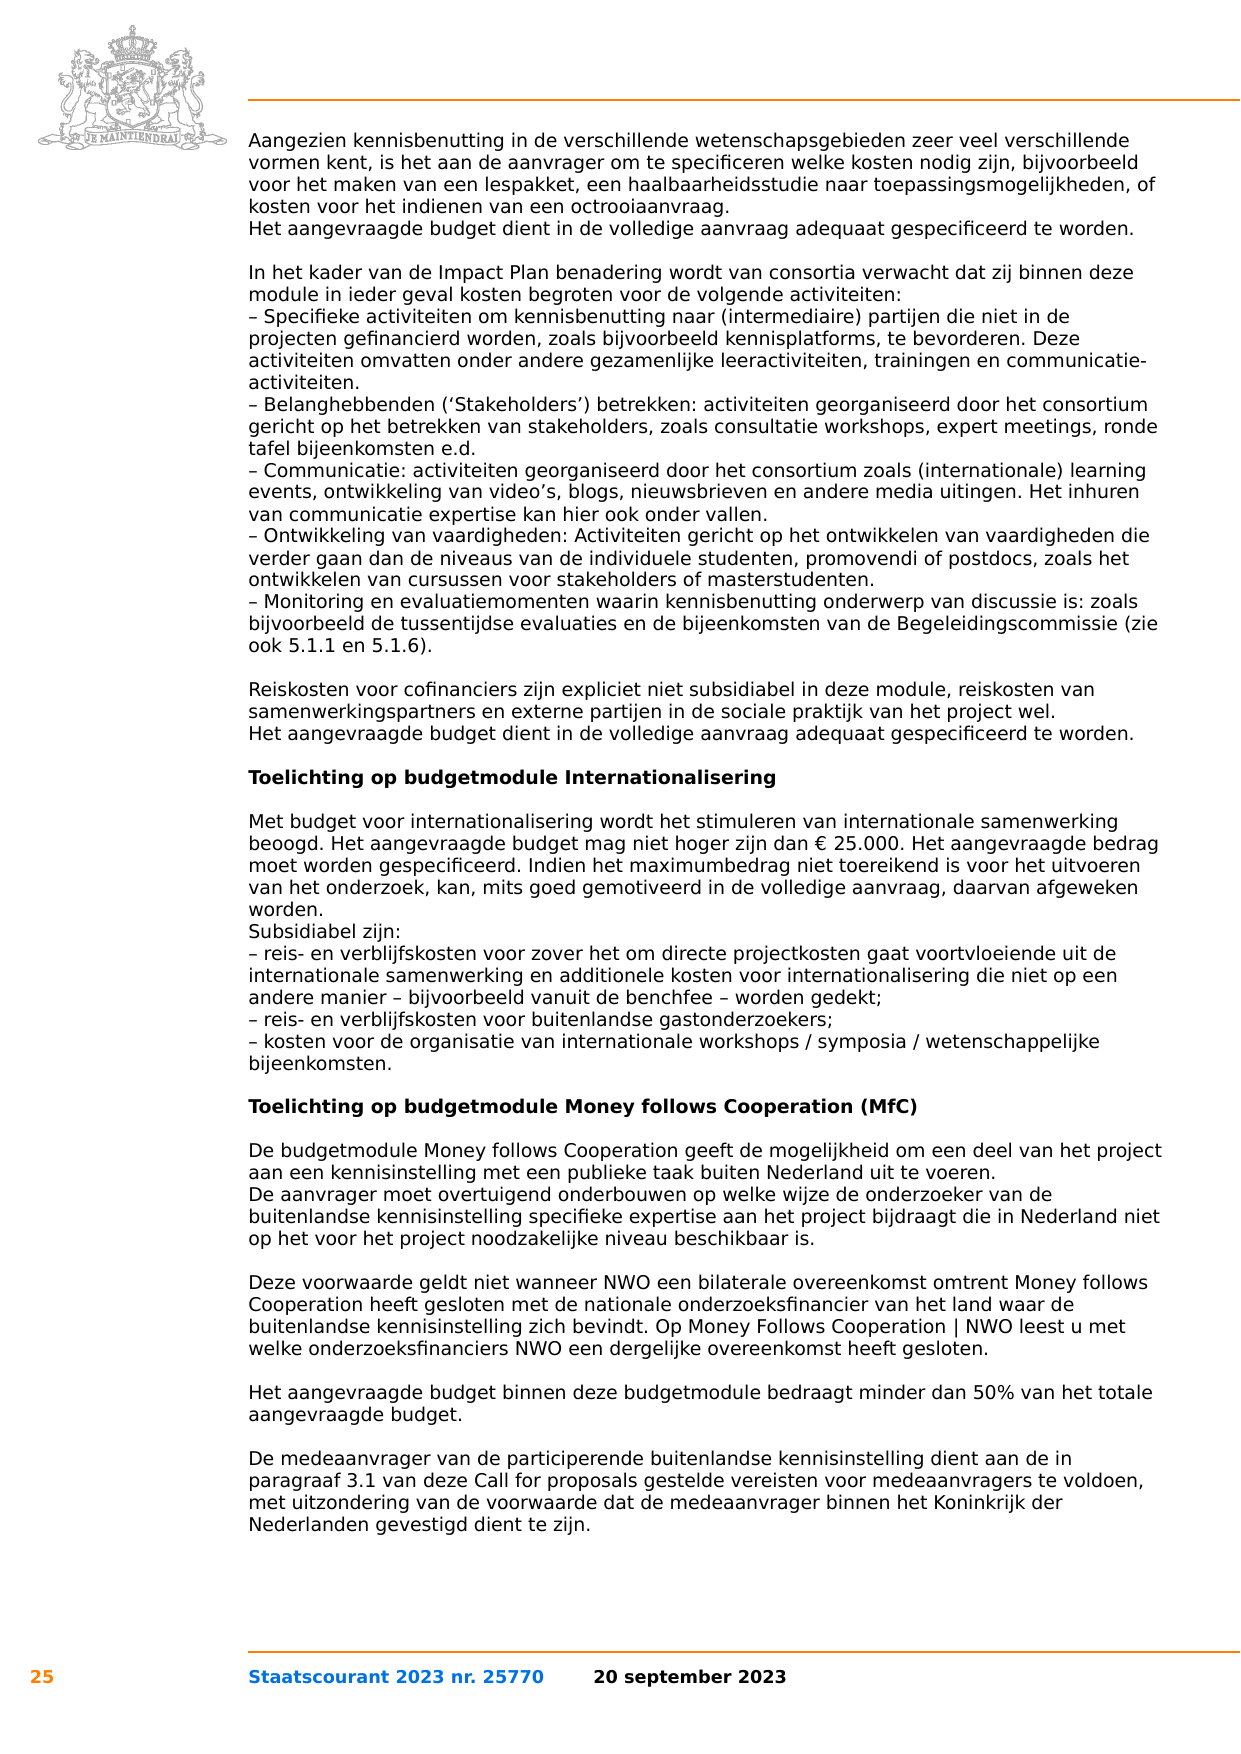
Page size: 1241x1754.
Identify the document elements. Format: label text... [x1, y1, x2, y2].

text De budgetmodule Money follows Cooperation geeft de mogelijkheid om een deel van het project aan een kennisinstelling met een publieke taak buiten Nederland uit te voeren. [248, 1140, 1163, 1184]
text – kosten voor de organisatie van internationale workshops / symposia / wetenschappelijke bijeenkomsten. [248, 1031, 1163, 1074]
text – reis- en verblijfskosten voor buitenlandse gastonderzoekers; [248, 1009, 1163, 1031]
subtitle Toelichting op budgetmodule Money follows Cooperation (MfC) [248, 1096, 1163, 1118]
text – reis- en verblijfskosten voor zover het om directe projectkosten gaat voortvloeiende uit de internationale samenwerking en additionele kosten voor internationalisering die niet op een andere manier – bijvoorbeeld vanuit de benchfee – worden gedekt; [248, 943, 1163, 1009]
text In het kader van de Impact Plan benadering wordt van consortia verwacht dat zij binnen deze module in ieder geval kosten begroten voor de volgende activiteiten: [248, 262, 1163, 306]
text Het aangevraagde budget binnen deze budgetmodule bedraagt minder dan 50% van het totale aangevraagde budget. [248, 1382, 1163, 1426]
text – Communicatie: activiteiten georganiseerd door het consortium zoals (internationale) learning events, ontwikkeling van video’s, blogs, nieuwsbrieven en andere media uitingen. Het inhuren van communicatie expertise kan hier ook onder vallen. [248, 459, 1163, 525]
text Aangezien kennisbenutting in de verschillende wetenschapsgebieden zeer veel verschillende vormen kent, is het aan de aanvrager om te specificeren welke kosten nodig zijn, bijvoorbeeld voor het maken van een lespakket, een haalbaarheidsstudie naar toepassingsmogelijkheden, of kosten voor het indienen van een octrooiaanvraag. [248, 130, 1163, 218]
text – Ontwikkeling van vaardigheden: Activiteiten gericht op het ontwikkelen van vaardigheden die verder gaan dan de niveaus van de individuele studenten, promovendi of postdocs, zoals het ontwikkelen van cursussen voor stakeholders of masterstudenten. [248, 525, 1163, 591]
picture [38, 25, 227, 150]
text De aanvrager moet overtuigend onderbouwen op welke wijze de onderzoeker van de buitenlandse kennisinstelling specifieke expertise aan het project bijdraagt die in Nederland niet op het voor het project noodzakelijke niveau beschikbaar is. [248, 1184, 1163, 1250]
text Het aangevraagde budget dient in de volledige aanvraag adequaat gespecificeerd te worden. [248, 218, 1163, 240]
text – Specifieke activiteiten om kennisbenutting naar (intermediaire) partijen die niet in de projecten gefinancierd worden, zoals bijvoorbeeld kennisplatforms, te bevorderen. Deze activiteiten omvatten onder andere gezamenlijke leeractiviteiten, trainingen en communicatie-activiteiten. [248, 306, 1163, 393]
text Deze voorwaarde geldt niet wanneer NWO een bilaterale overeenkomst omtrent Money follows Cooperation heeft gesloten met de nationale onderzoeksfinancier van het land waar de buitenlandse kennisinstelling zich bevindt. Op Money Follows Cooperation | NWO leest u met welke onderzoeksfinanciers NWO een dergelijke overeenkomst heeft gesloten. [248, 1272, 1163, 1360]
text Subsidiabel zijn: [248, 921, 1163, 943]
text Het aangevraagde budget dient in de volledige aanvraag adequaat gespecificeerd te worden. [248, 723, 1163, 745]
text Met budget voor internationalisering wordt het stimuleren van internationale samenwerking beoogd. Het aangevraagde budget mag niet hoger zijn dan € 25.000. Het aangevraagde bedrag moet worden gespecificeerd. Indien het maximumbedrag niet toereikend is voor het uitvoeren van het onderzoek, kan, mits goed gemotiveerd in de volledige aanvraag, daarvan afgeweken worden. [248, 811, 1163, 921]
subtitle Toelichting op budgetmodule Internationalisering [248, 767, 1163, 789]
text – Belanghebbenden (‘Stakeholders’) betrekken: activiteiten georganiseerd door het consortium gericht op het betrekken van stakeholders, zoals consultatie workshops, expert meetings, ronde tafel bijeenkomsten e.d. [248, 393, 1163, 459]
text – Monitoring en evaluatiemomenten waarin kennisbenutting onderwerp van discussie is: zoals bijvoorbeeld de tussentijdse evaluaties en de bijeenkomsten van de Begeleidingscommissie (zie ook 5.1.1 en 5.1.6). [248, 591, 1163, 657]
text De medeaanvrager van de participerende buitenlandse kennisinstelling dient aan de in paragraaf 3.1 van deze Call for proposals gestelde vereisten voor medeaanvragers te voldoen, met uitzondering van de voorwaarde dat de medeaanvrager binnen het Koninkrijk der Nederlanden gevestigd dient te zijn. [248, 1448, 1163, 1536]
text Reiskosten voor cofinanciers zijn expliciet niet subsidiabel in deze module, reiskosten van samenwerkingspartners en externe partijen in de sociale praktijk van het project wel. [248, 679, 1163, 723]
